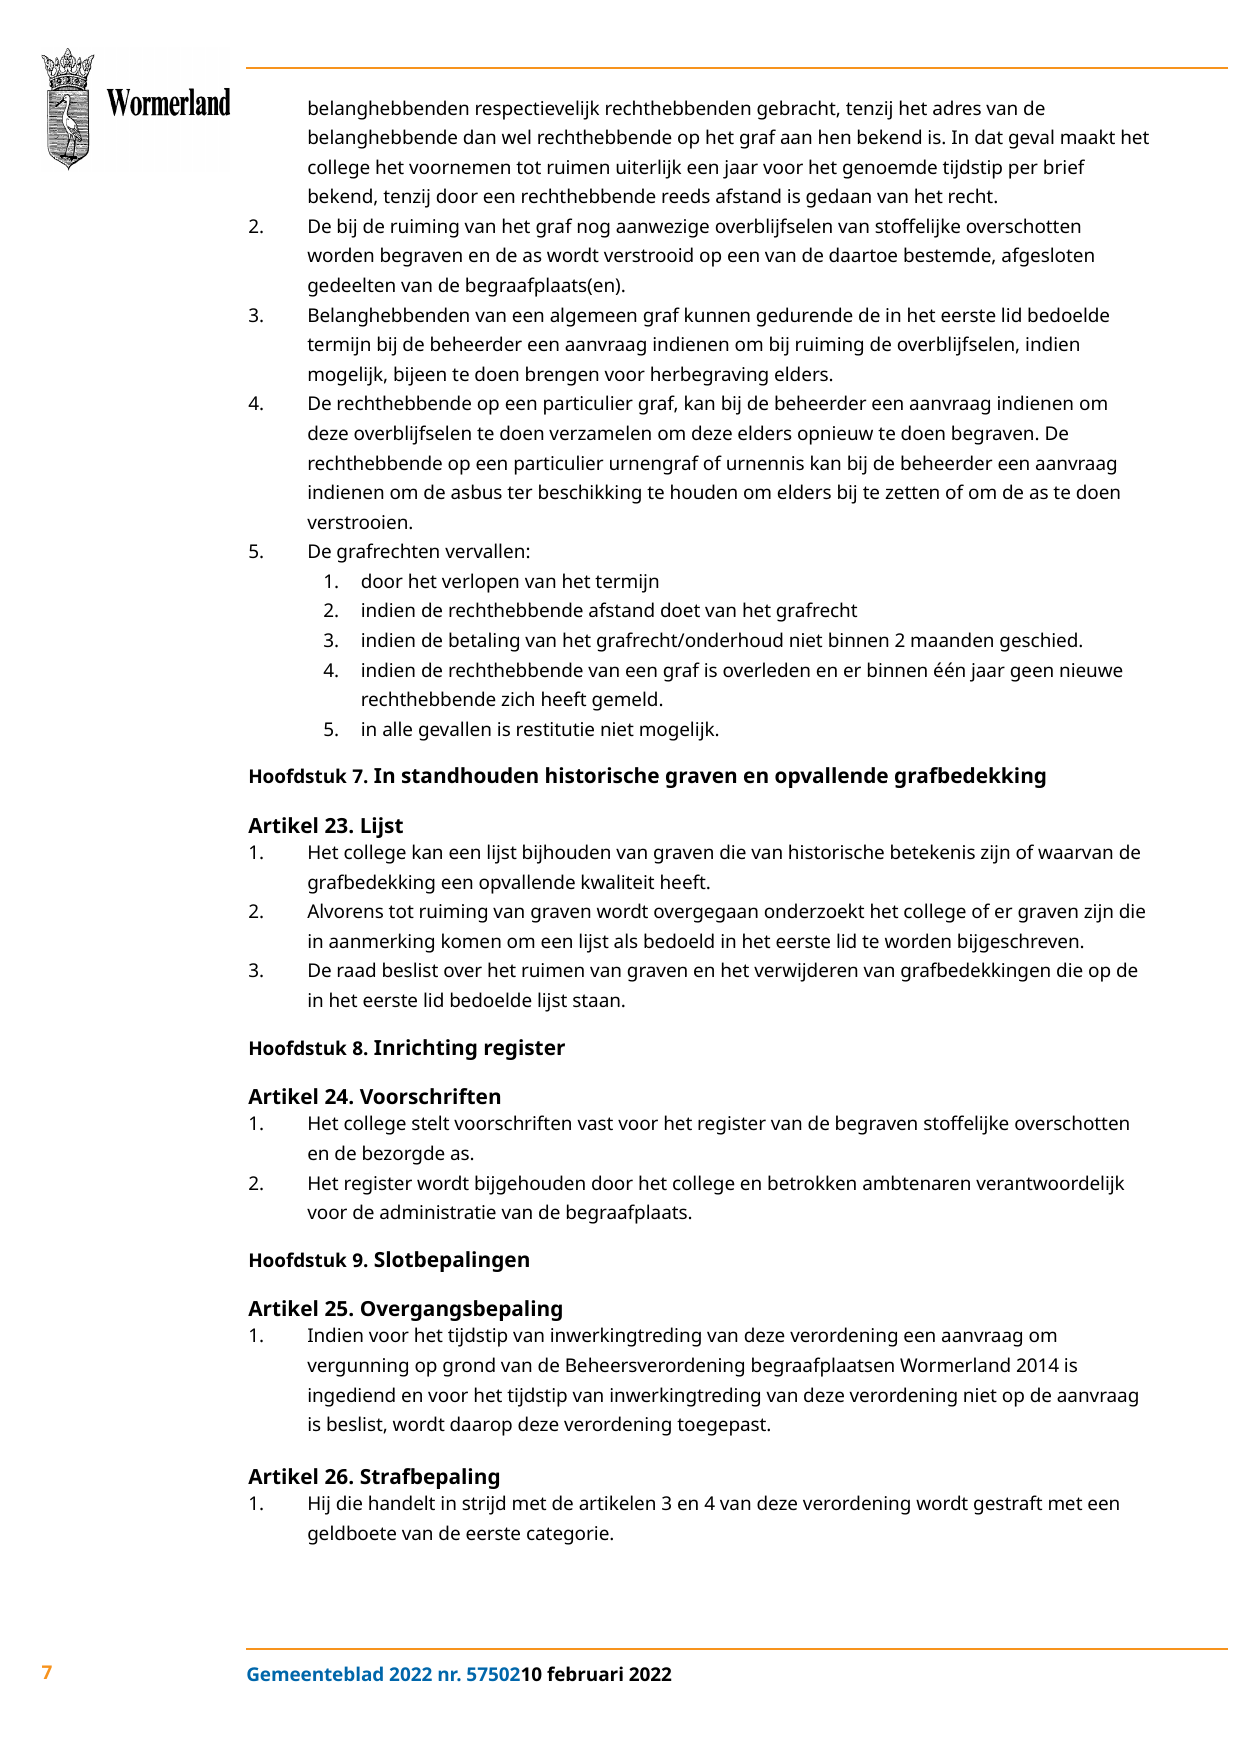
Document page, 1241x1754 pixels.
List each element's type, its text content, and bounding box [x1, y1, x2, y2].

list Het college stelt voorschriften vast voor het register van de begraven stoffelijke overschotten en de bezorgde as. [248, 1111, 1152, 1166]
list Belanghebbenden van een algemeen graf kunnen gedurende de in het eerste lid bedoelde termijn bij de beheerder een aanvraag indienen om bij ruiming de overblijfselen, indien mogelijk, bijeen te doen brengen voor herbegraving elders. [248, 302, 1152, 387]
text Hoofdstuk 7. In standhouden historische graven en opvallende grafbedekking [248, 762, 1152, 790]
list Indien voor het tijdstip van inwerkingtreding van deze verordening een aanvraag om vergunning op grond van de Beheersverordening begraafplaatsen Wormerland 2014 is ingediend en voor het tijdstip van inwerkingtreding van deze verordening niet op de aanvraag is beslist, wordt daarop deze verordening toegepast. [248, 1323, 1152, 1437]
text Hoofdstuk 9. Slotbepalingen [248, 1245, 1152, 1273]
list indien de betaling van het grafrecht/onderhoud niet binnen 2 maanden geschied. [323, 627, 1152, 653]
list in alle gevallen is restitutie niet mogelijk. [323, 716, 1152, 742]
list belanghebbenden respectievelijk rechthebbenden gebracht, tenzij het adres van de belanghebbende dan wel rechthebbende op het graf aan hen bekend is. In dat geval maakt het college het voornemen tot ruimen uiterlijk een jaar voor het genoemde tijdstip per brief bekend, tenzij door een rechthebbende reeds afstand is gedaan van het recht. [248, 95, 1152, 209]
text Artikel 23. Lijst [248, 811, 1152, 839]
list Alvorens tot ruiming van graven wordt overgegaan onderzoekt het college of er graven zijn die in aanmerking komen om een lijst als bedoeld in het eerste lid te worden bijgeschreven. [248, 898, 1152, 954]
list indien de rechthebbende van een graf is overleden en er binnen één jaar geen nieuwe rechthebbende zich heeft gemeld. [323, 657, 1152, 712]
list De raad beslist over het ruimen van graven en het verwijderen van grafbedekkingen die op de in het eerste lid bedoelde lijst staan. [248, 958, 1152, 1013]
text Hoofdstuk 8. Inrichting register [248, 1033, 1152, 1061]
list door het verlopen van het termijn [323, 568, 1152, 594]
list De grafrechten vervallen: [248, 538, 1152, 564]
list Het college kan een lijst bijhouden van graven die van historische betekenis zijn of waarvan de grafbedekking een opvallende kwaliteit heeft. [248, 839, 1152, 895]
list Het register wordt bijgehouden door het college en betrokken ambtenaren verantwoordelijk voor de administratie van de begraafplaats. [248, 1170, 1152, 1225]
text Artikel 26. Strafbepaling [248, 1462, 1152, 1490]
list De bij de ruiming van het graf nog aanwezige overblijfselen van stoffelijke overschotten worden begraven en de as wordt verstrooid op een van de daartoe bestemde, afgesloten gedeelten van de begraafplaats(en). [248, 213, 1152, 298]
list Hij die handelt in strijd met de artikelen 3 en 4 van deze verordening wordt gestraft met een geldboete van de eerste categorie. [248, 1490, 1152, 1546]
list indien de rechthebbende afstand doet van het grafrecht [323, 598, 1152, 623]
picture [41, 47, 231, 172]
text Artikel 24. Voorschriften [248, 1082, 1152, 1111]
text Artikel 25. Overgangsbepaling [248, 1294, 1152, 1323]
list De rechthebbende op een particulier graf, kan bij de beheerder een aanvraag indienen om deze overblijfselen te doen verzamelen om deze elders opnieuw te doen begraven. De rechthebbende op een particulier urnengraf of urnennis kan bij de beheerder een aanvraag indienen om de asbus ter beschikking te houden om elders bij te zetten of om de as te doen verstrooien. [248, 391, 1152, 535]
